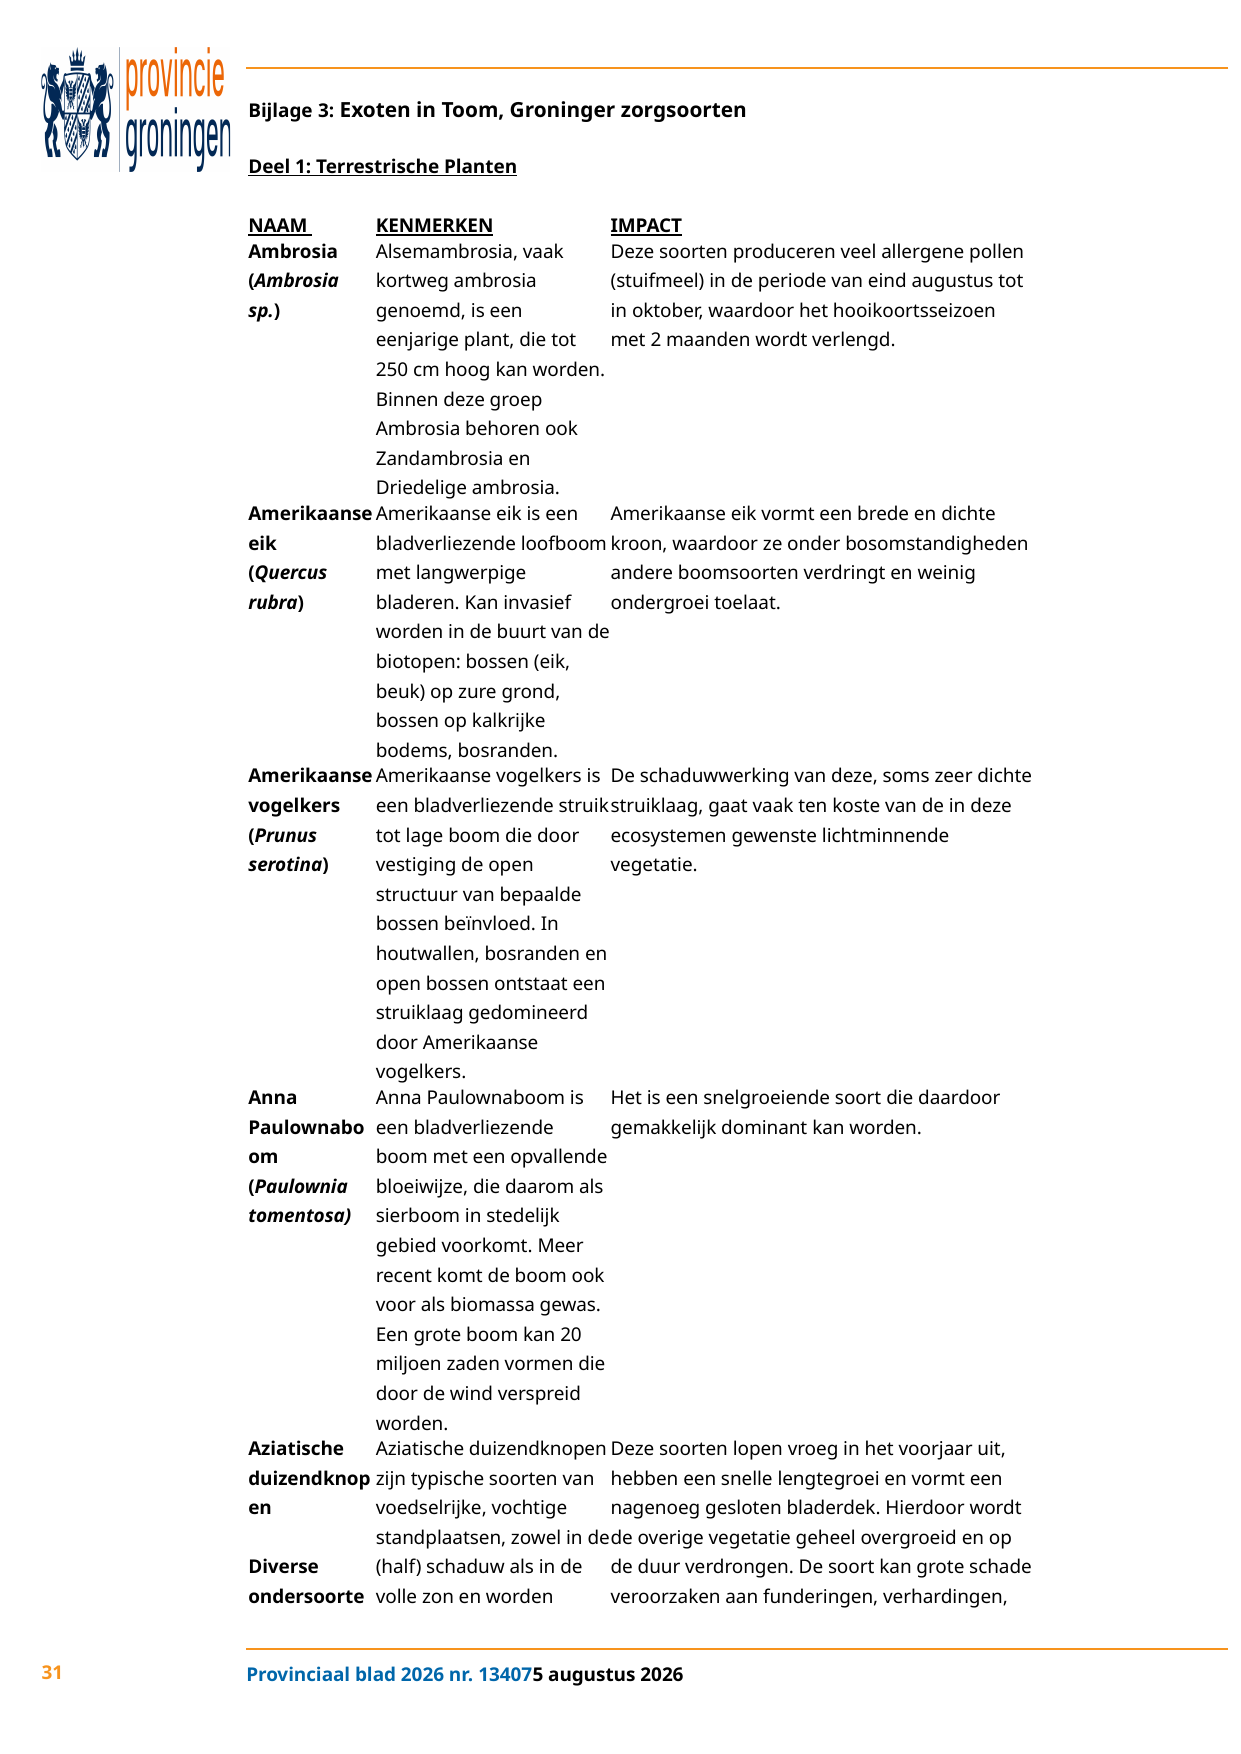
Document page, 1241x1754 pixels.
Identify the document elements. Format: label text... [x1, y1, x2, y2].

table_cell Aziatische duizendknopen Diverse ondersoorte [248, 1435, 376, 1609]
table_cell Deze soorten lopen vroeg in het voorjaar uit, hebben een snelle lengtegroei en vormt een nagenoeg gesloten bladerdek. Hierdoor wordt de overige vegetatie geheel overgroeid en op de duur verdrongen. De soort kan grote schade veroorzaken aan funderingen, verhardingen, [610, 1435, 1034, 1609]
table_cell Alsemambrosia, vaak kortweg ambrosia genoemd, is een eenjarige plant, die tot 250 cm hoog kan worden. Binnen deze groep Ambrosia behoren ook Zandambrosia en Driedelige ambrosia. [376, 238, 610, 500]
text Deel 1: Terrestrische Planten [248, 153, 1152, 179]
table_cell Deze soorten produceren veel allergene pollen (stuifmeel) in de periode van eind augustus tot in oktober, waardoor het hooikoortsseizoen met 2 maanden wordt verlengd. [610, 238, 1034, 500]
table_cell Anna Paulownaboom (Paulownia tomentosa) [248, 1084, 376, 1435]
picture [41, 47, 231, 172]
table_header KENMERKEN [376, 212, 610, 238]
table_cell De schaduwwerking van deze, soms zeer dichte struiklaag, gaat vaak ten koste van de in deze ecosystemen gewenste lichtminnende vegetatie. [610, 763, 1034, 1084]
table_cell Ambrosia (Ambrosia sp.) [248, 238, 376, 500]
table_cell Het is een snelgroeiende soort die daardoor gemakkelijk dominant kan worden. [610, 1084, 1034, 1435]
table_cell Amerikaanse eik is een bladverliezende loofboom met langwerpige bladeren. Kan invasief worden in de buurt van de biotopen: bossen (eik, beuk) op zure grond, bossen op kalkrijke bodems, bosranden. [376, 500, 610, 763]
table_cell Amerikaanse eik (Quercus rubra) [248, 500, 376, 763]
table_cell Anna Paulownaboom is een bladverliezende boom met een opvallende bloeiwijze, die daarom als sierboom in stedelijk gebied voorkomt. Meer recent komt de boom ook voor als biomassa gewas. Een grote boom kan 20 miljoen zaden vormen die door de wind verspreid worden. [376, 1084, 610, 1435]
table_cell Amerikaanse vogelkers (Prunus serotina) [248, 763, 376, 1084]
table_header IMPACT [610, 212, 1034, 238]
table_cell Aziatische duizendknopen zijn typische soorten van voedselrijke, vochtige standplaatsen, zowel in de (half) schaduw als in de volle zon en worden [376, 1435, 610, 1609]
table_header NAAM [248, 212, 376, 238]
table_cell Amerikaanse eik vormt een brede en dichte kroon, waardoor ze onder bosomstandigheden andere boomsoorten verdringt en weinig ondergroei toelaat. [610, 500, 1034, 763]
table_cell Amerikaanse vogelkers is een bladverliezende struik tot lage boom die door vestiging de open structuur van bepaalde bossen beïnvloed. In houtwallen, bosranden en open bossen ontstaat een struiklaag gedomineerd door Amerikaanse vogelkers. [376, 763, 610, 1084]
text Bijlage 3: Exoten in Toom, Groninger zorgsoorten [248, 95, 1152, 123]
